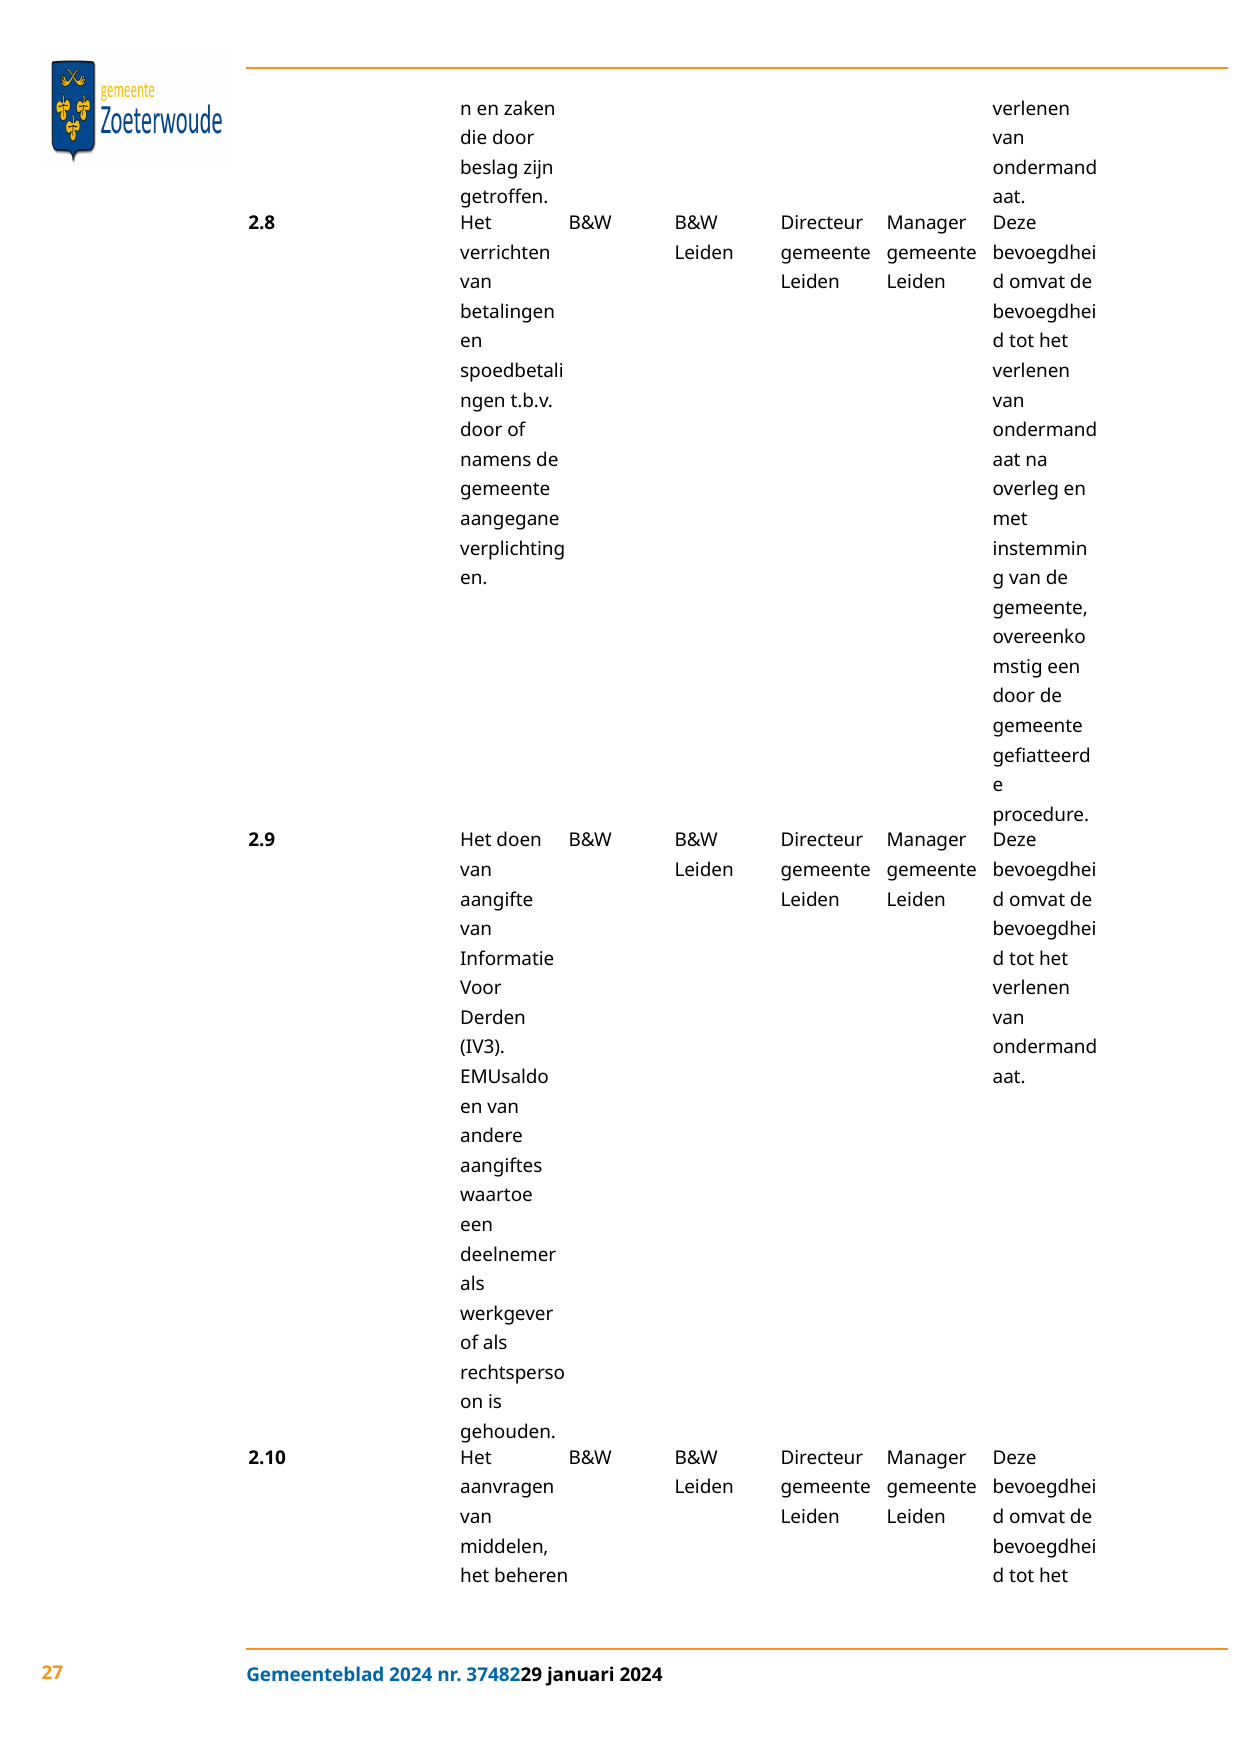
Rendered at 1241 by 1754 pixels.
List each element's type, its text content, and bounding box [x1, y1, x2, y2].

table_cell Het verrichten van betalingen en spoedbetalingen t.b.v. door of namens de gemeente aangegane verplichtingen. [460, 209, 568, 827]
table_cell n en zaken die door beslag zijn getroffen. [460, 95, 568, 209]
table_cell verlenen van ondermandaat. [993, 95, 1098, 209]
picture [41, 47, 231, 172]
table_cell [354, 209, 460, 827]
table_cell [354, 1444, 460, 1588]
table_cell 2.10 [248, 1444, 354, 1588]
table_cell Directeur gemeente Leiden [780, 1444, 886, 1588]
table_cell [780, 95, 886, 209]
table_cell 2.8 [248, 209, 354, 827]
table_cell Deze bevoegdheid omvat de bevoegdheid tot het verlenen van ondermandaat. [993, 827, 1098, 1444]
table_cell B&W [568, 209, 674, 827]
table_cell Het aanvragen van middelen, het beheren [460, 1444, 568, 1588]
table_cell B&W [568, 1444, 674, 1588]
table_cell B&W [568, 827, 674, 1444]
table_cell Het doen van aangifte van Informatie Voor Derden (IV3). EMUsaldo en van andere aangiftes waartoe een deelnemer als werkgever of als rechtspersoon is gehouden. [460, 827, 568, 1444]
table_cell Manager gemeente Leiden [886, 1444, 992, 1588]
table_cell B&W Leiden [674, 209, 780, 827]
table_cell [886, 95, 992, 209]
table_cell Manager gemeente Leiden [886, 209, 992, 827]
table_cell 2.9 [248, 827, 354, 1444]
table_cell Manager gemeente Leiden [886, 827, 992, 1444]
table_cell B&W Leiden [674, 1444, 780, 1588]
table_cell Directeur gemeente Leiden [780, 209, 886, 827]
table_cell [248, 95, 354, 209]
table_cell [354, 827, 460, 1444]
table_cell [568, 95, 674, 209]
table_cell Deze bevoegdheid omvat de bevoegdheid tot het verlenen van ondermandaat na overleg en met instemming van de gemeente, overeenkomstig een door de gemeente gefiatteerde procedure. [993, 209, 1098, 827]
table_cell Deze bevoegdheid omvat de bevoegdheid tot het [993, 1444, 1098, 1588]
table_cell [354, 95, 460, 209]
table_cell B&W Leiden [674, 827, 780, 1444]
table_cell [674, 95, 780, 209]
table_cell Directeur gemeente Leiden [780, 827, 886, 1444]
